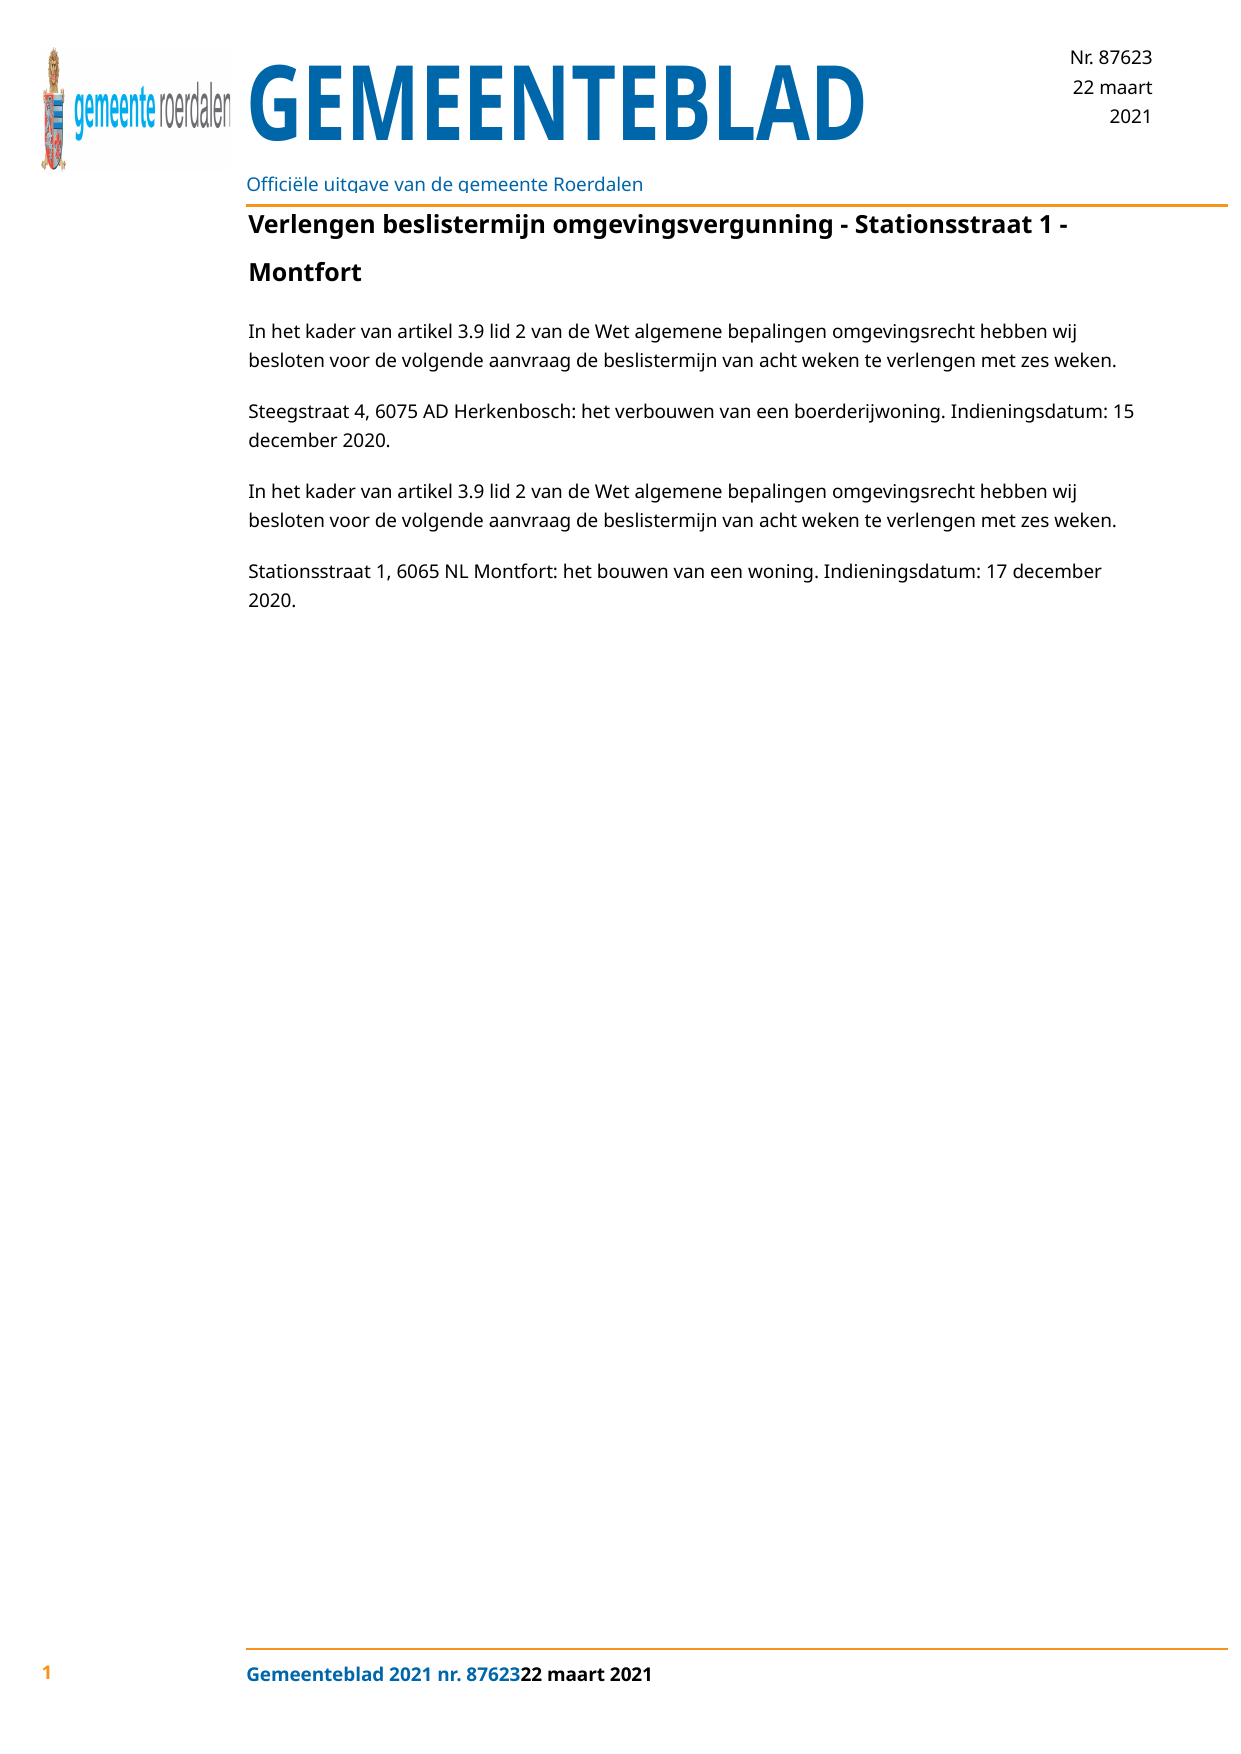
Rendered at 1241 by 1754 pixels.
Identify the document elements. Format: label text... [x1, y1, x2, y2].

text In het kader van artikel 3.9 lid 2 van de Wet algemene bepalingen omgevingsrecht hebben wij besloten voor de volgende aanvraag de beslistermijn van acht weken te verlengen met zes weken. [248, 318, 1152, 373]
text Verlengen beslistermijn omgevingsvergunning - Stationsstraat 1 - Montfort [248, 207, 1152, 288]
text In het kader van artikel 3.9 lid 2 van de Wet algemene bepalingen omgevingsrecht hebben wij besloten voor de volgende aanvraag de beslistermijn van acht weken te verlengen met zes weken. [248, 478, 1152, 533]
text Steegstraat 4, 6075 AD Herkenbosch: het verbouwen van een boerderijwoning. Indieningsdatum: 15 december 2020. [248, 398, 1152, 453]
text Stationsstraat 1, 6065 NL Montfort: het bouwen van een woning. Indieningsdatum: 17 december 2020. [248, 558, 1152, 613]
picture [41, 47, 231, 172]
